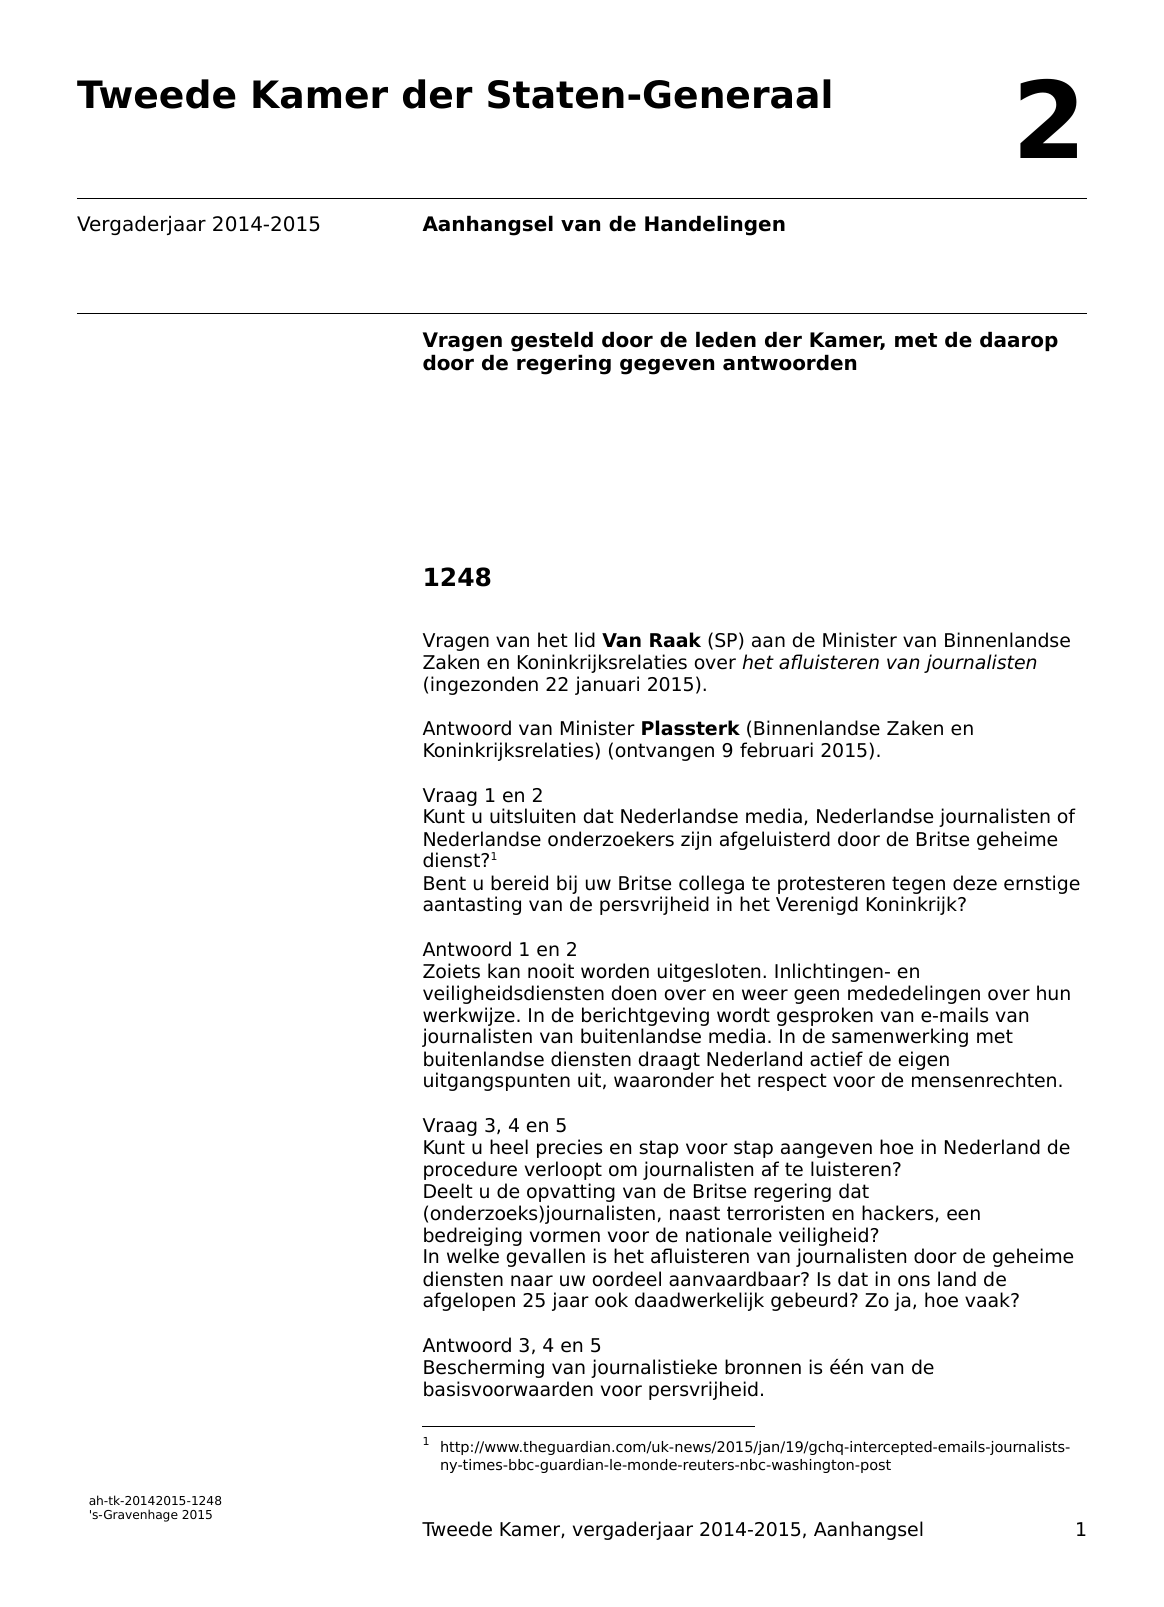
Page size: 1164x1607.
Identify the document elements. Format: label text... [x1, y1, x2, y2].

text Bescherming van journalistieke bronnen is één van de basisvoorwaarden voor persvrijheid. [422, 1357, 1087, 1401]
text Deelt u de opvatting van de Britse regering dat (onderzoeks)journalisten, naast terroristen en hackers, een bedreiging vormen voor de nationale veiligheid? [422, 1181, 1087, 1246]
text In welke gevallen is het afluisteren van journalisten door de geheime diensten naar uw oordeel aanvaardbaar? Is dat in ons land de afgelopen 25 jaar ook daadwerkelijk gebeurd? Zo ja, hoe vaak? [422, 1246, 1087, 1312]
table_cell [77, 314, 422, 375]
text 's-Gravenhage 2015 [88, 1508, 323, 1522]
text Antwoord 3, 4 en 5 [422, 1334, 1087, 1357]
table_cell Vragen gesteld door de leden der Kamer, met de daarop door de regering gegeven antwoorden [422, 314, 1087, 375]
text Zoiets kan nooit worden uitgesloten. Inlichtingen- en veiligheidsdiensten doen over en weer geen mededelingen over hun werkwijze. In de berichtgeving wordt gesproken van e-mails van journalisten van buitenlandse media. In de samenwerking met buitenlandse diensten draagt Nederland actief de eigen uitgangspunten uit, waaronder het respect voor de mensenrechten. [422, 961, 1087, 1092]
table_cell Vergaderjaar 2014-2015 [77, 199, 422, 313]
table_header Tweede Kamer der Staten-Generaal [77, 59, 886, 198]
table_cell Aanhangsel van de Handelingen [422, 199, 1087, 313]
text 1248 [422, 563, 1087, 592]
text Vraag 1 en 2 [422, 784, 1087, 806]
text Bent u bereid bij uw Britse collega te protesteren tegen deze ernstige aantasting van de persvrijheid in het Verenigd Koninkrijk? [422, 872, 1087, 916]
text Kunt u uitsluiten dat Nederlandse media, Nederlandse journalisten of Nederlandse onderzoekers zijn afgeluisterd door de Britse geheime dienst? [422, 806, 1087, 872]
text ah-tk-20142015-1248 [88, 1494, 323, 1508]
text http://www.theguardian.com/uk-news/2015/jan/19/gchq-intercepted-emails-journalists-ny-times-bbc-guardian-le-monde-reuters-nbc-washington-post [422, 1435, 1087, 1474]
text Kunt u heel precies en stap voor stap aangeven hoe in Nederland de procedure verloopt om journalisten af te luisteren? [422, 1137, 1087, 1181]
text Antwoord 1 en 2 [422, 938, 1087, 961]
table_header 2 [886, 59, 1087, 198]
text Vraag 3, 4 en 5 [422, 1114, 1087, 1137]
text Vragen van het lid Van Raak (SP) aan de Minister van Binnenlandse Zaken en Koninkrijksrelaties over het afluisteren van journalisten (ingezonden 22 januari 2015). [422, 630, 1087, 696]
text Antwoord van Minister Plassterk (Binnenlandse Zaken en Koninkrijksrelaties) (ontvangen 9 februari 2015). [422, 718, 1087, 762]
